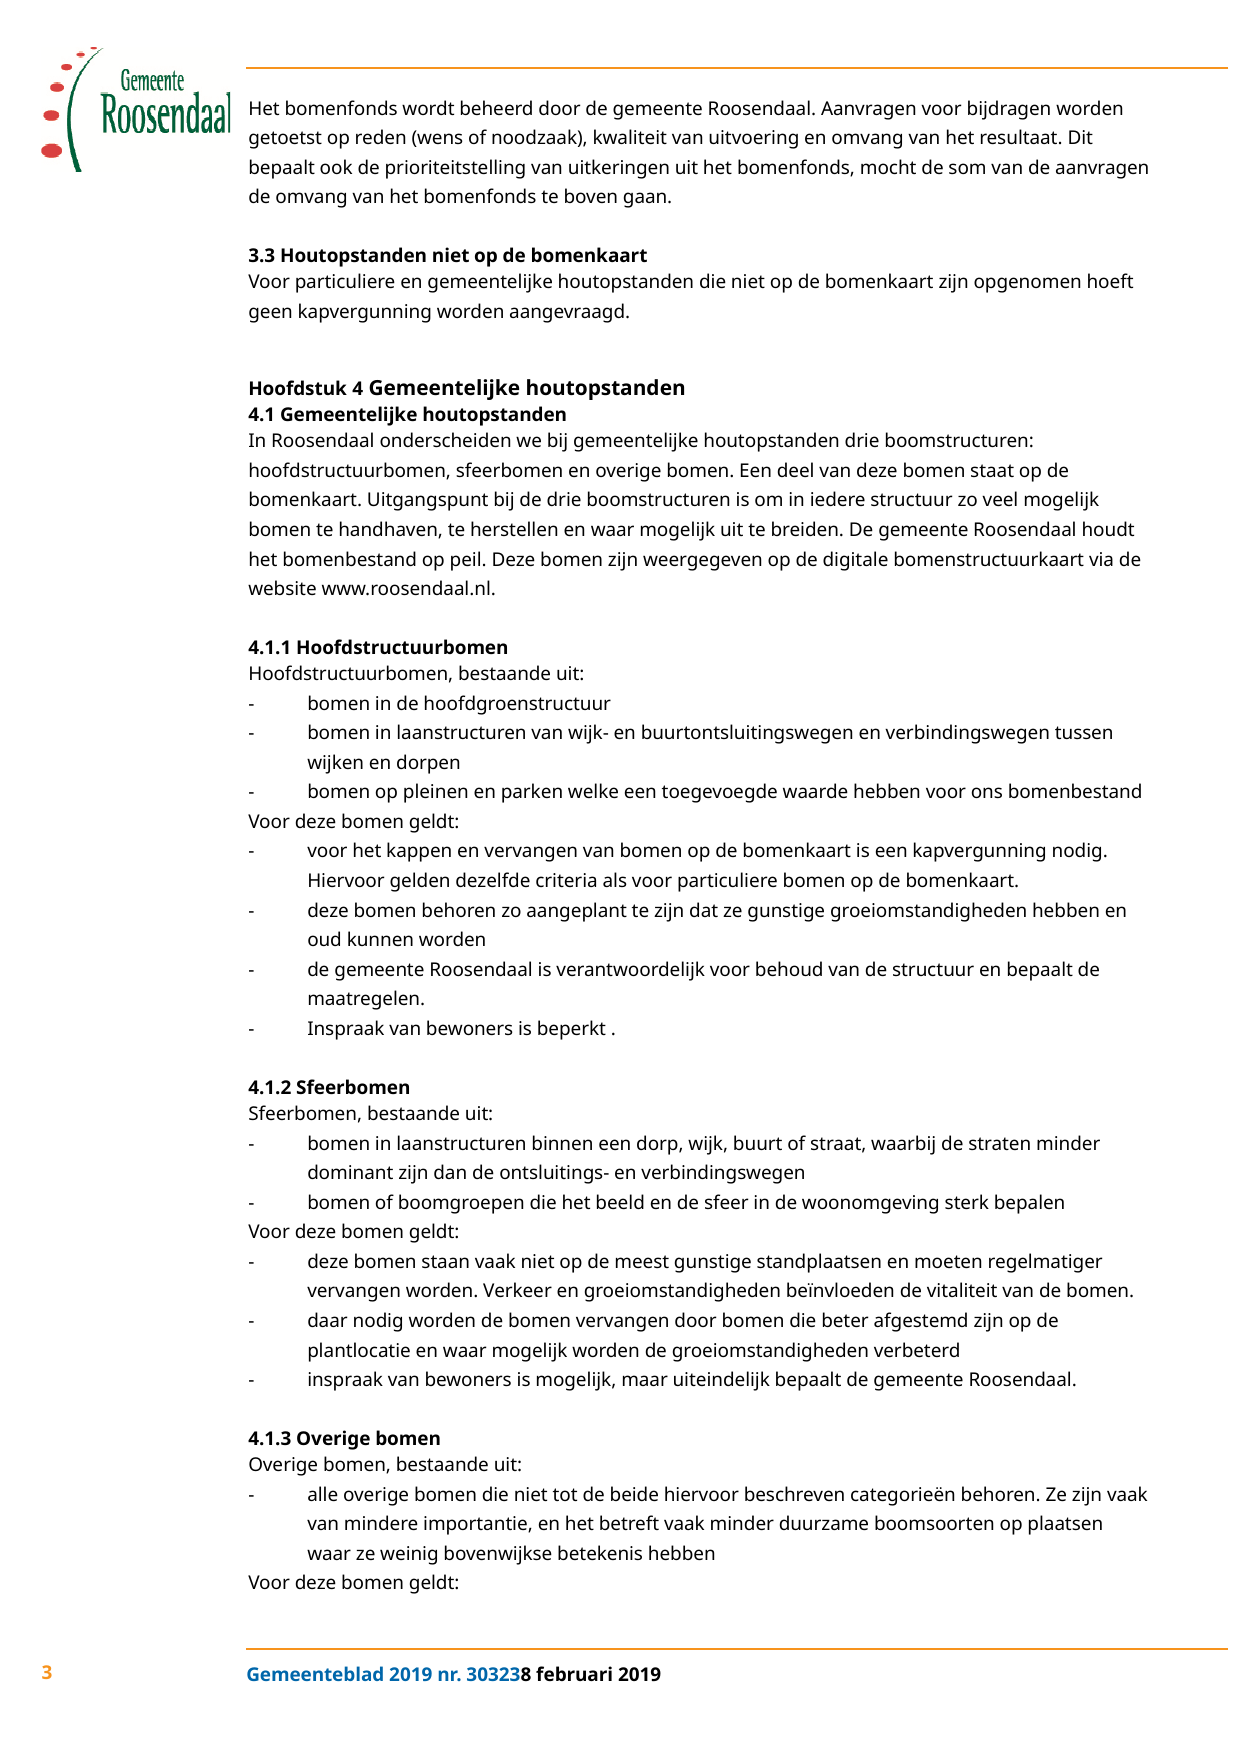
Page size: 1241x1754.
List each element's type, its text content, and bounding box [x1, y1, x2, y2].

text Overige bomen, bestaande uit: [248, 1451, 1152, 1477]
list bomen of boomgroepen die het beeld en de sfeer in de woonomgeving sterk bepalen [248, 1189, 1152, 1214]
text Voor deze bomen geldt: [248, 808, 1152, 834]
text Sfeerbomen, bestaande uit: [248, 1100, 1152, 1126]
text 4.1.2 Sfeerbomen [248, 1074, 1152, 1100]
text 4.1.3 Overige bomen [248, 1426, 1152, 1451]
list bomen op pleinen en parken welke een toegevoegde waarde hebben voor ons bomenbestand [248, 778, 1152, 804]
text Voor deze bomen geldt: [248, 1569, 1152, 1595]
text In Roosendaal onderscheiden we bij gemeentelijke houtopstanden drie boomstructuren: hoofdstructuurbomen, sfeerbomen en overige bomen. Een deel van deze bomen staat op de bomenkaart. Uitgangspunt bij de drie boomstructuren is om in iedere structuur zo veel mogelijk bomen te handhaven, te herstellen en waar mogelijk uit te breiden. De gemeente Roosendaal houdt het bomenbestand op peil. Deze bomen zijn weergegeven op de digitale bomenstructuurkaart via de website www.roosendaal.nl. [248, 427, 1152, 601]
list bomen in laanstructuren van wijk- en buurtontsluitingswegen en verbindingswegen tussen wijken en dorpen [248, 719, 1152, 775]
text Hoofdstructuurbomen, bestaande uit: [248, 660, 1152, 686]
picture [41, 47, 231, 172]
text Voor deze bomen geldt: [248, 1218, 1152, 1244]
list bomen in de hoofdgroenstructuur [248, 690, 1152, 716]
list daar nodig worden de bomen vervangen door bomen die beter afgestemd zijn op de plantlocatie en waar mogelijk worden de groeiomstandigheden verbeterd [248, 1307, 1152, 1362]
list bomen in laanstructuren binnen een dorp, wijk, buurt of straat, waarbij de straten minder dominant zijn dan de ontsluitings- en verbindingswegen [248, 1130, 1152, 1185]
list voor het kappen en vervangen van bomen op de bomenkaart is een kapvergunning nodig. Hiervoor gelden dezelfde criteria als voor particuliere bomen op de bomenkaart. [248, 838, 1152, 893]
text Hoofdstuk 4 Gemeentelijke houtopstanden [248, 373, 1152, 402]
list de gemeente Roosendaal is verantwoordelijk voor behoud van de structuur en bepaalt de maatregelen. [248, 956, 1152, 1011]
list Inspraak van bewoners is beperkt . [248, 1015, 1152, 1041]
list deze bomen behoren zo aangeplant te zijn dat ze gunstige groeiomstandigheden hebben en oud kunnen worden [248, 897, 1152, 952]
text 3.3 Houtopstanden niet op de bomenkaart [248, 243, 1152, 268]
text Het bomenfonds wordt beheerd door de gemeente Roosendaal. Aanvragen voor bijdragen worden getoetst op reden (wens of noodzaak), kwaliteit van uitvoering en omvang van het resultaat. Dit bepaalt ook de prioriteitstelling van uitkeringen uit het bomenfonds, mocht de som van de aanvragen de omvang van het bomenfonds te boven gaan. [248, 95, 1152, 209]
text 4.1 Gemeentelijke houtopstanden [248, 402, 1152, 427]
list inspraak van bewoners is mogelijk, maar uiteindelijk bepaalt de gemeente Roosendaal. [248, 1366, 1152, 1392]
text Voor particuliere en gemeentelijke houtopstanden die niet op de bomenkaart zijn opgenomen hoeft geen kapvergunning worden aangevraagd. [248, 268, 1152, 324]
text 4.1.1 Hoofdstructuurbomen [248, 634, 1152, 660]
list alle overige bomen die niet tot de beide hiervoor beschreven categorieën behoren. Ze zijn vaak van mindere importantie, en het betreft vaak minder duurzame boomsoorten op plaatsen waar ze weinig bovenwijkse betekenis hebben [248, 1481, 1152, 1566]
list deze bomen staan vaak niet op de meest gunstige standplaatsen en moeten regelmatiger vervangen worden. Verkeer en groeiomstandigheden beïnvloeden de vitaliteit van de bomen. [248, 1248, 1152, 1303]
